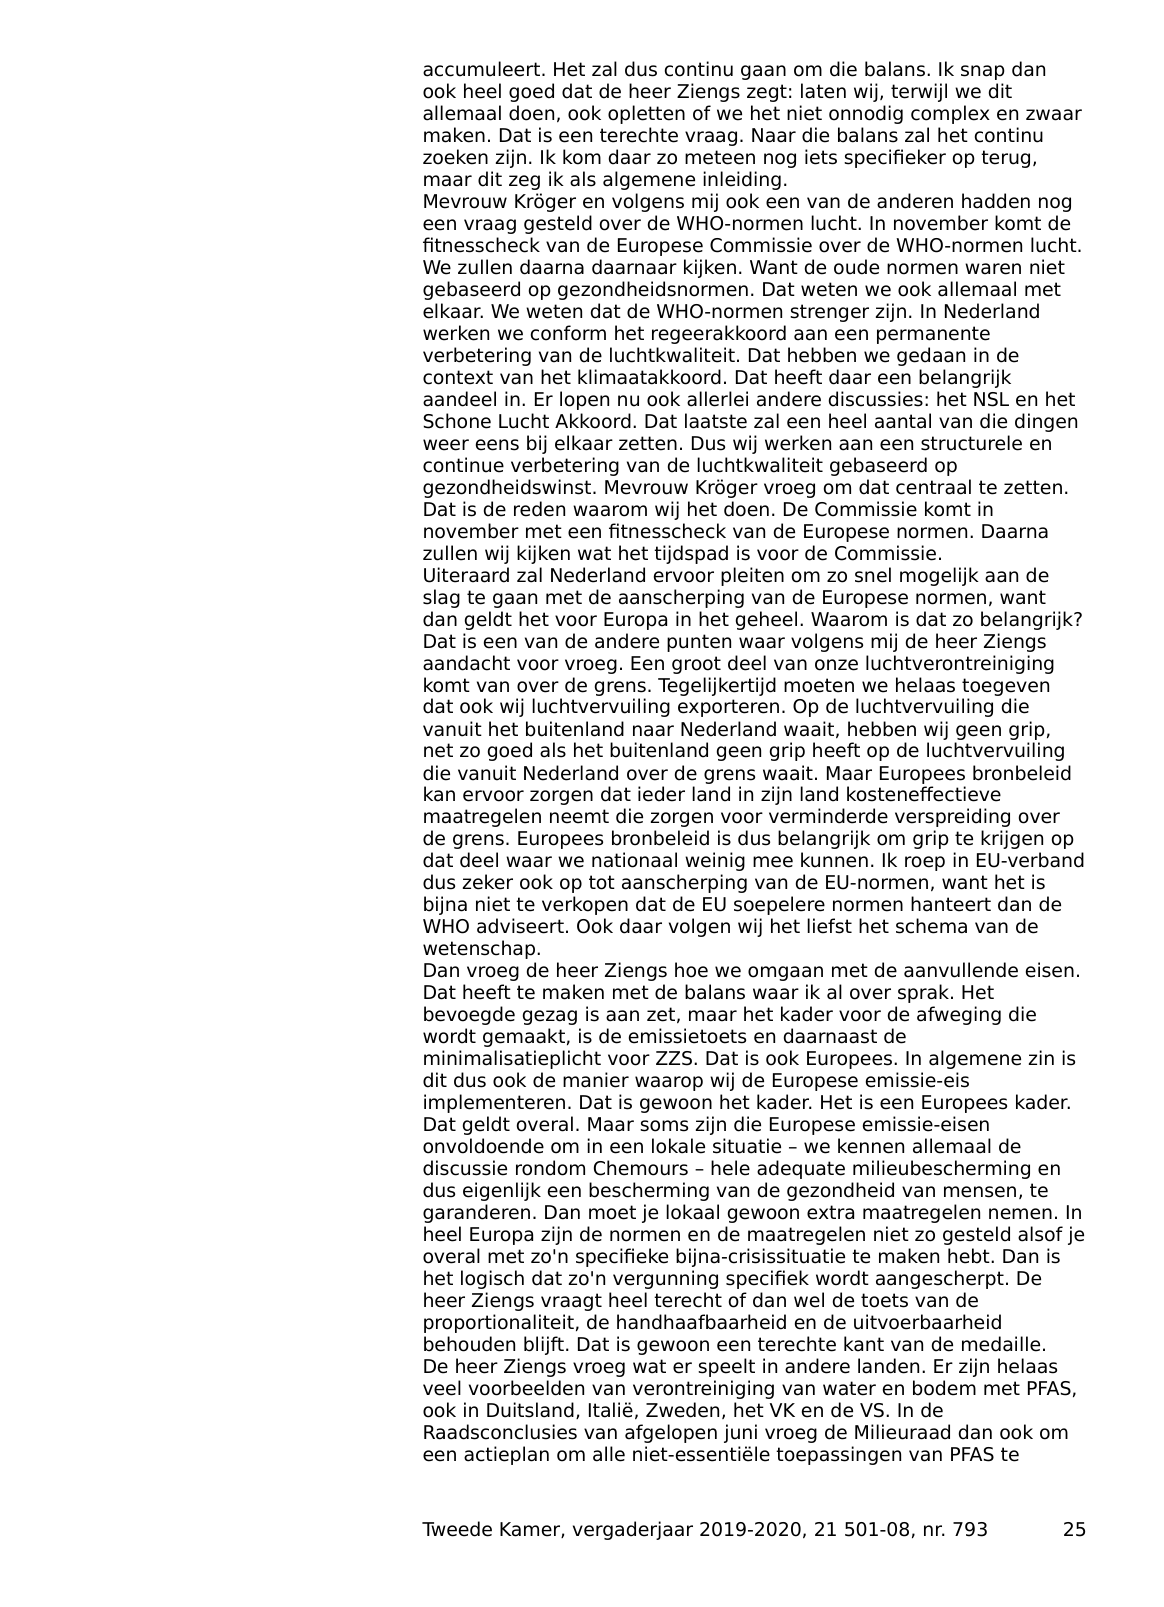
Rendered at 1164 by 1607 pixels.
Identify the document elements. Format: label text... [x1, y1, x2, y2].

text accumuleert. Het zal dus continu gaan om die balans. Ik snap dan ook heel goed dat de heer Ziengs zegt: laten wij, terwijl we dit allemaal doen, ook opletten of we het niet onnodig complex en zwaar maken. Dat is een terechte vraag. Naar die balans zal het continu zoeken zijn. Ik kom daar zo meteen nog iets specifieker op terug, maar dit zeg ik als algemene inleiding. [422, 59, 1087, 191]
text Dan vroeg de heer Ziengs hoe we omgaan met de aanvullende eisen. Dat heeft te maken met de balans waar ik al over sprak. Het bevoegde gezag is aan zet, maar het kader voor de afweging die wordt gemaakt, is de emissietoets en daarnaast de minimalisatieplicht voor ZZS. Dat is ook Europees. In algemene zin is dit dus ook de manier waarop wij de Europese emissie-eis implementeren. Dat is gewoon het kader. Het is een Europees kader. Dat geldt overal. Maar soms zijn die Europese emissie-eisen onvoldoende om in een lokale situatie – we kennen allemaal de discussie rondom Chemours – hele adequate milieubescherming en dus eigenlijk een bescherming van de gezondheid van mensen, te garanderen. Dan moet je lokaal gewoon extra maatregelen nemen. In heel Europa zijn de normen en de maatregelen niet zo gesteld alsof je overal met zo'n specifieke bijna-crisissituatie te maken hebt. Dan is het logisch dat zo'n vergunning specifiek wordt aangescherpt. De heer Ziengs vraagt heel terecht of dan wel de toets van de proportionaliteit, de handhaafbaarheid en de uitvoerbaarheid behouden blijft. Dat is gewoon een terechte kant van de medaille. [422, 960, 1087, 1356]
text Uiteraard zal Nederland ervoor pleiten om zo snel mogelijk aan de slag te gaan met de aanscherping van de Europese normen, want dan geldt het voor Europa in het geheel. Waarom is dat zo belangrijk? Dat is een van de andere punten waar volgens mij de heer Ziengs aandacht voor vroeg. Een groot deel van onze luchtverontreiniging komt van over de grens. Tegelijkertijd moeten we helaas toegeven dat ook wij luchtvervuiling exporteren. Op de luchtvervuiling die vanuit het buitenland naar Nederland waait, hebben wij geen grip, net zo goed als het buitenland geen grip heeft op de luchtvervuiling die vanuit Nederland over de grens waait. Maar Europees bronbeleid kan ervoor zorgen dat ieder land in zijn land kosteneffectieve maatregelen neemt die zorgen voor verminderde verspreiding over de grens. Europees bronbeleid is dus belangrijk om grip te krijgen op dat deel waar we nationaal weinig mee kunnen. Ik roep in EU-verband dus zeker ook op tot aanscherping van de EU-normen, want het is bijna niet te verkopen dat de EU soepelere normen hanteert dan de WHO adviseert. Ook daar volgen wij het liefst het schema van de wetenschap. [422, 564, 1087, 960]
text Mevrouw Kröger en volgens mij ook een van de anderen hadden nog een vraag gesteld over de WHO-normen lucht. In november komt de fitnesscheck van de Europese Commissie over de WHO-normen lucht. We zullen daarna daarnaar kijken. Want de oude normen waren niet gebaseerd op gezondheidsnormen. Dat weten we ook allemaal met elkaar. We weten dat de WHO-normen strenger zijn. In Nederland werken we conform het regeerakkoord aan een permanente verbetering van de luchtkwaliteit. Dat hebben we gedaan in de context van het klimaatakkoord. Dat heeft daar een belangrijk aandeel in. Er lopen nu ook allerlei andere discussies: het NSL en het Schone Lucht Akkoord. Dat laatste zal een heel aantal van die dingen weer eens bij elkaar zetten. Dus wij werken aan een structurele en continue verbetering van de luchtkwaliteit gebaseerd op gezondheidswinst. Mevrouw Kröger vroeg om dat centraal te zetten. Dat is de reden waarom wij het doen. De Commissie komt in november met een fitnesscheck van de Europese normen. Daarna zullen wij kijken wat het tijdspad is voor de Commissie. [422, 191, 1087, 564]
text De heer Ziengs vroeg wat er speelt in andere landen. Er zijn helaas veel voorbeelden van verontreiniging van water en bodem met PFAS, ook in Duitsland, Italië, Zweden, het VK en de VS. In de Raadsconclusies van afgelopen juni vroeg de Milieuraad dan ook om een actieplan om alle niet-essentiële toepassingen van PFAS te [422, 1356, 1087, 1466]
